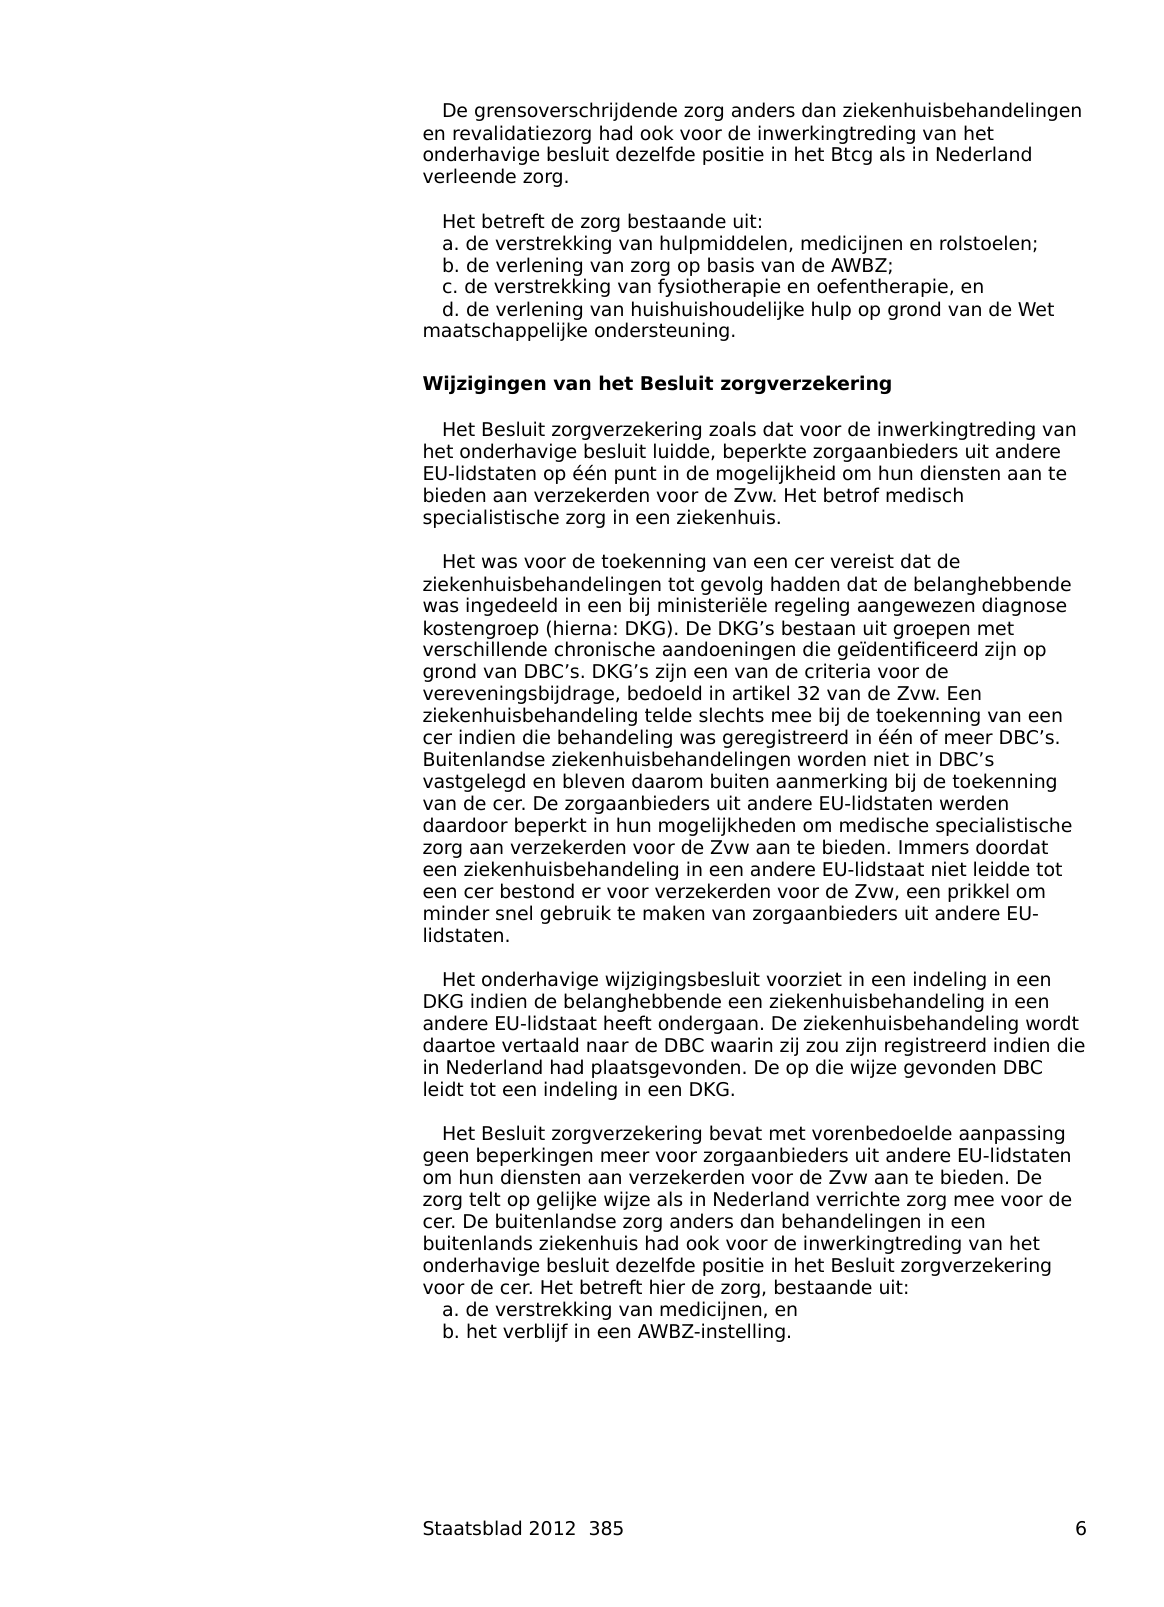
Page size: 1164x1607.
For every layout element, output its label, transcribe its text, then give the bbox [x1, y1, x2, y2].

text Het betreft de zorg bestaande uit: [422, 211, 1087, 232]
text De grensoverschrijdende zorg anders dan ziekenhuisbehandelingen en revalidatiezorg had ook voor de inwerkingtreding van het onderhavige besluit dezelfde positie in het Btcg als in Nederland verleende zorg. [422, 100, 1087, 188]
text Het onderhavige wijzigingsbesluit voorziet in een indeling in een DKG indien de belanghebbende een ziekenhuisbehandeling in een andere EU-lidstaat heeft ondergaan. De ziekenhuisbehandeling wordt daartoe vertaald naar de DBC waarin zij zou zijn registreerd indien die in Nederland had plaatsgevonden. De op die wijze gevonden DBC leidt tot een indeling in een DKG. [422, 969, 1087, 1101]
text c. de verstrekking van fysiotherapie en oefentherapie, en [422, 276, 1087, 298]
text Het Besluit zorgverzekering bevat met vorenbedoelde aanpassing geen beperkingen meer voor zorgaanbieders uit andere EU-lidstaten om hun diensten aan verzekerden voor de Zvw aan te bieden. De zorg telt op gelijke wijze als in Nederland verrichte zorg mee voor de cer. De buitenlandse zorg anders dan behandelingen in een buitenlands ziekenhuis had ook voor de inwerkingtreding van het onderhavige besluit dezelfde positie in het Besluit zorgverzekering voor de cer. Het betreft hier de zorg, bestaande uit: [422, 1123, 1087, 1299]
text d. de verlening van huishuishoudelijke hulp op grond van de Wet maatschappelijke ondersteuning. [422, 298, 1087, 342]
text b. de verlening van zorg op basis van de AWBZ; [422, 254, 1087, 276]
text Het was voor de toekenning van een cer vereist dat de ziekenhuisbehandelingen tot gevolg hadden dat de belanghebbende was ingedeeld in een bij ministeriële regeling aangewezen diagnose kostengroep (hierna: DKG). De DKG’s bestaan uit groepen met verschillende chronische aandoeningen die geïdentificeerd zijn op grond van DBC’s. DKG’s zijn een van de criteria voor de vereveningsbijdrage, bedoeld in artikel 32 van de Zvw. Een ziekenhuisbehandeling telde slechts mee bij de toekenning van een cer indien die behandeling was geregistreerd in één of meer DBC’s. Buitenlandse ziekenhuisbehandelingen worden niet in DBC’s vastgelegd en bleven daarom buiten aanmerking bij de toekenning van de cer. De zorgaanbieders uit andere EU-lidstaten werden daardoor beperkt in hun mogelijkheden om medische specialistische zorg aan verzekerden voor de Zvw aan te bieden. Immers doordat een ziekenhuisbehandeling in een andere EU-lidstaat niet leidde tot een cer bestond er voor verzekerden voor de Zvw, een prikkel om minder snel gebruik te maken van zorgaanbieders uit andere EU-lidstaten. [422, 551, 1087, 947]
subtitle Wijzigingen van het Besluit zorgverzekering [422, 372, 1087, 394]
text a. de verstrekking van hulpmiddelen, medicijnen en rolstoelen; [422, 232, 1087, 254]
text b. het verblijf in een AWBZ-instelling. [422, 1321, 1087, 1343]
text a. de verstrekking van medicijnen, en [422, 1299, 1087, 1321]
text Het Besluit zorgverzekering zoals dat voor de inwerkingtreding van het onderhavige besluit luidde, beperkte zorgaanbieders uit andere EU-lidstaten op één punt in de mogelijkheid om hun diensten aan te bieden aan verzekerden voor de Zvw. Het betrof medisch specialistische zorg in een ziekenhuis. [422, 419, 1087, 529]
